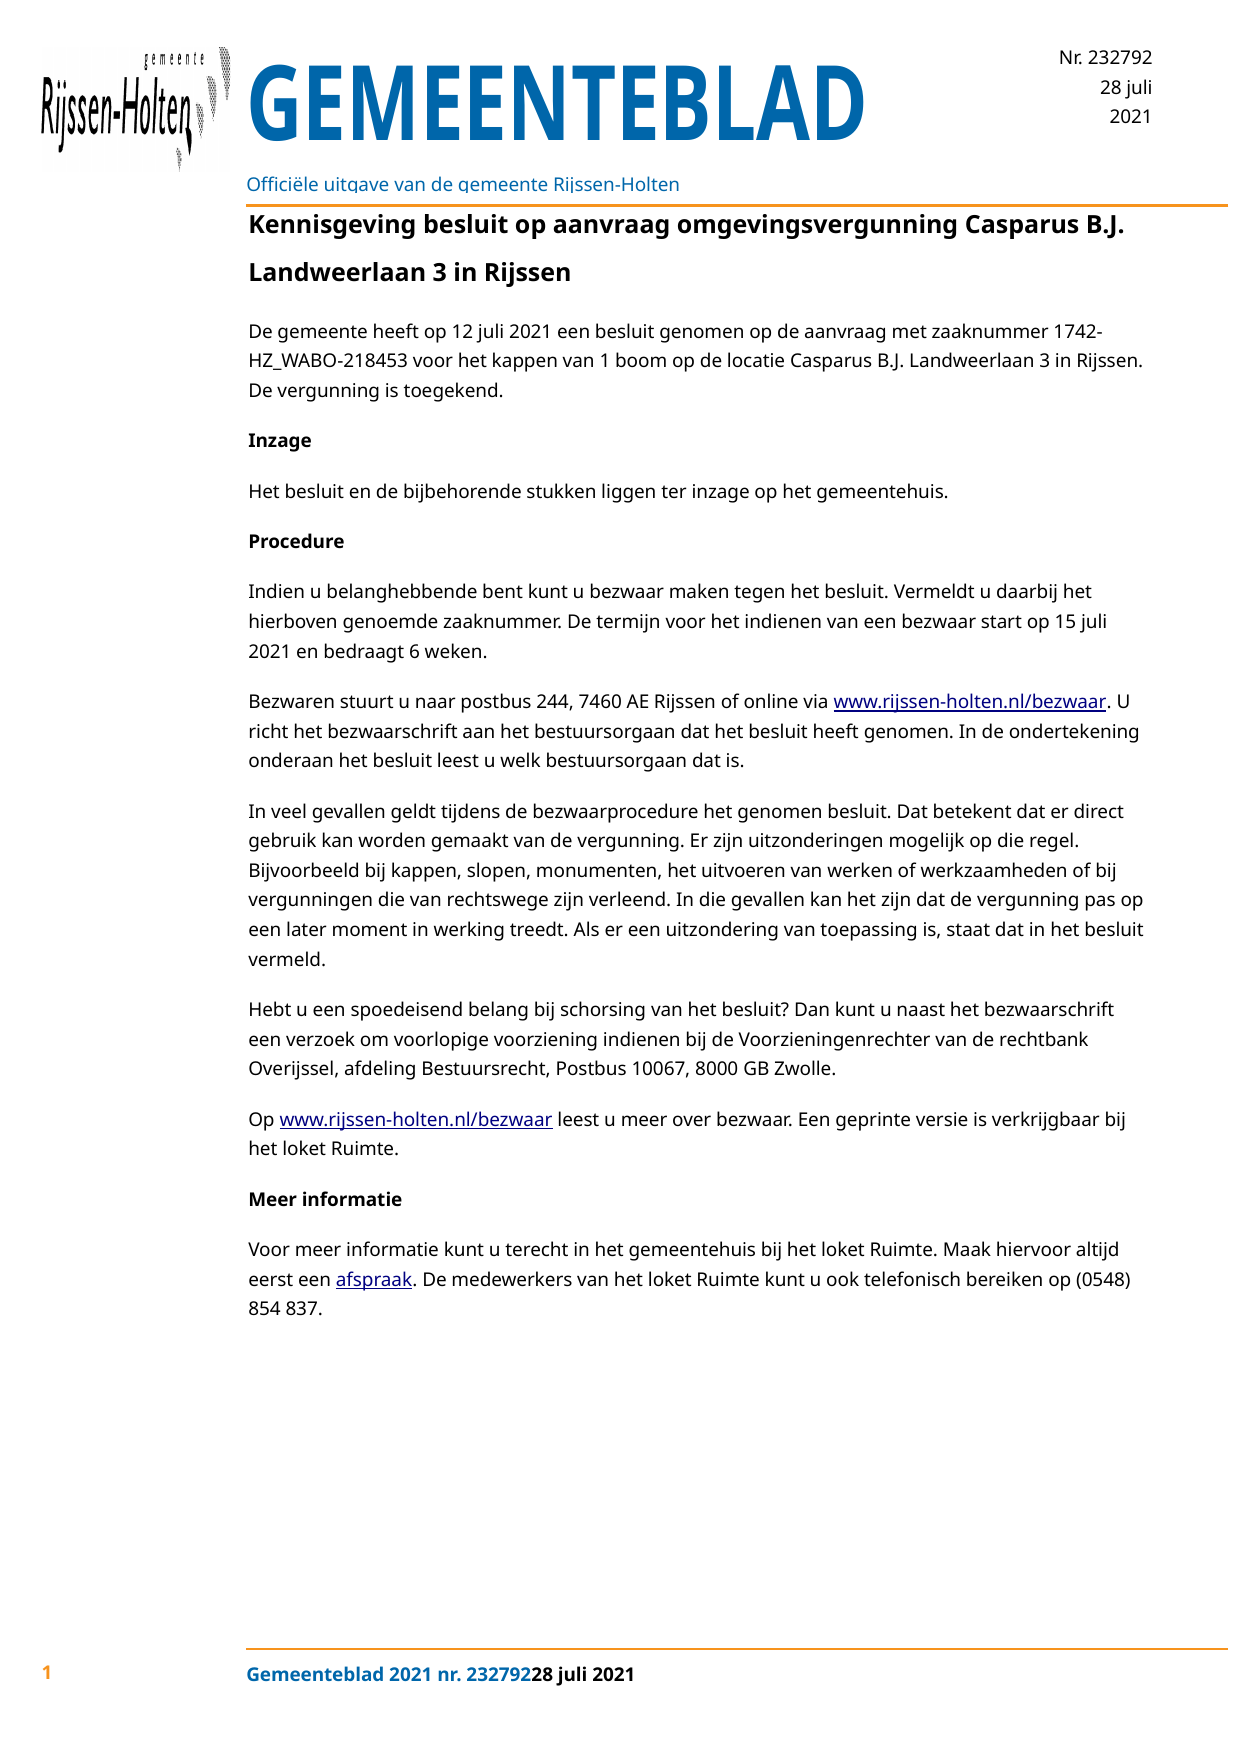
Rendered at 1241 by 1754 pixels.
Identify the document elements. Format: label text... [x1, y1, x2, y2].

text Bezwaren stuurt u naar postbus 244, 7460 AE Rijssen of online via www.rijssen-holten.nl/bezwaar. U richt het bezwaarschrift aan het bestuursorgaan dat het besluit heeft genomen. In de ondertekening onderaan het besluit leest u welk bestuursorgaan dat is. [248, 688, 1152, 773]
text Het besluit en de bijbehorende stukken liggen ter inzage op het gemeentehuis. [248, 478, 1152, 504]
text De gemeente heeft op 12 juli 2021 een besluit genomen op de aanvraag met zaaknummer 1742-HZ_WABO-218453 voor het kappen van 1 boom op de locatie Casparus B.J. Landweerlaan 3 in Rijssen. De vergunning is toegekend. [248, 318, 1152, 403]
text Hebt u een spoedeisend belang bij schorsing van het besluit? Dan kunt u naast het bezwaarschrift een verzoek om voorlopige voorziening indienen bij de Voorzieningenrechter van de rechtbank Overijssel, afdeling Bestuursrecht, Postbus 10067, 8000 GB Zwolle. [248, 996, 1152, 1081]
text Voor meer informatie kunt u terecht in het gemeentehuis bij het loket Ruimte. Maak hiervoor altijd eerst een afspraak. De medewerkers van het loket Ruimte kunt u ook telefonisch bereiken op (0548) 854 837. [248, 1236, 1152, 1321]
text Inzage [248, 427, 1152, 453]
text Procedure [248, 528, 1152, 554]
text Op www.rijssen-holten.nl/bezwaar leest u meer over bezwaar. Een geprinte versie is verkrijgbaar bij het loket Ruimte. [248, 1106, 1152, 1161]
text Kennisgeving besluit op aanvraag omgevingsvergunning Casparus B.J. Landweerlaan 3 in Rijssen [248, 207, 1152, 288]
text Indien u belanghebbende bent kunt u bezwaar maken tegen het besluit. Vermeldt u daarbij het hierboven genoemde zaaknummer. De termijn voor het indienen van een bezwaar start op 15 juli 2021 en bedraagt 6 weken. [248, 579, 1152, 664]
text In veel gevallen geldt tijdens de bezwaarprocedure het genomen besluit. Dat betekent dat er direct gebruik kan worden gemaakt van de vergunning. Er zijn uitzonderingen mogelijk op die regel. Bijvoorbeeld bij kappen, slopen, monumenten, het uitvoeren van werken of werkzaamheden of bij vergunningen die van rechtswege zijn verleend. In die gevallen kan het zijn dat de vergunning pas op een later moment in werking treedt. Als er een uitzondering van toepassing is, staat dat in het besluit vermeld. [248, 798, 1152, 972]
picture [41, 47, 231, 172]
text Meer informatie [248, 1186, 1152, 1212]
